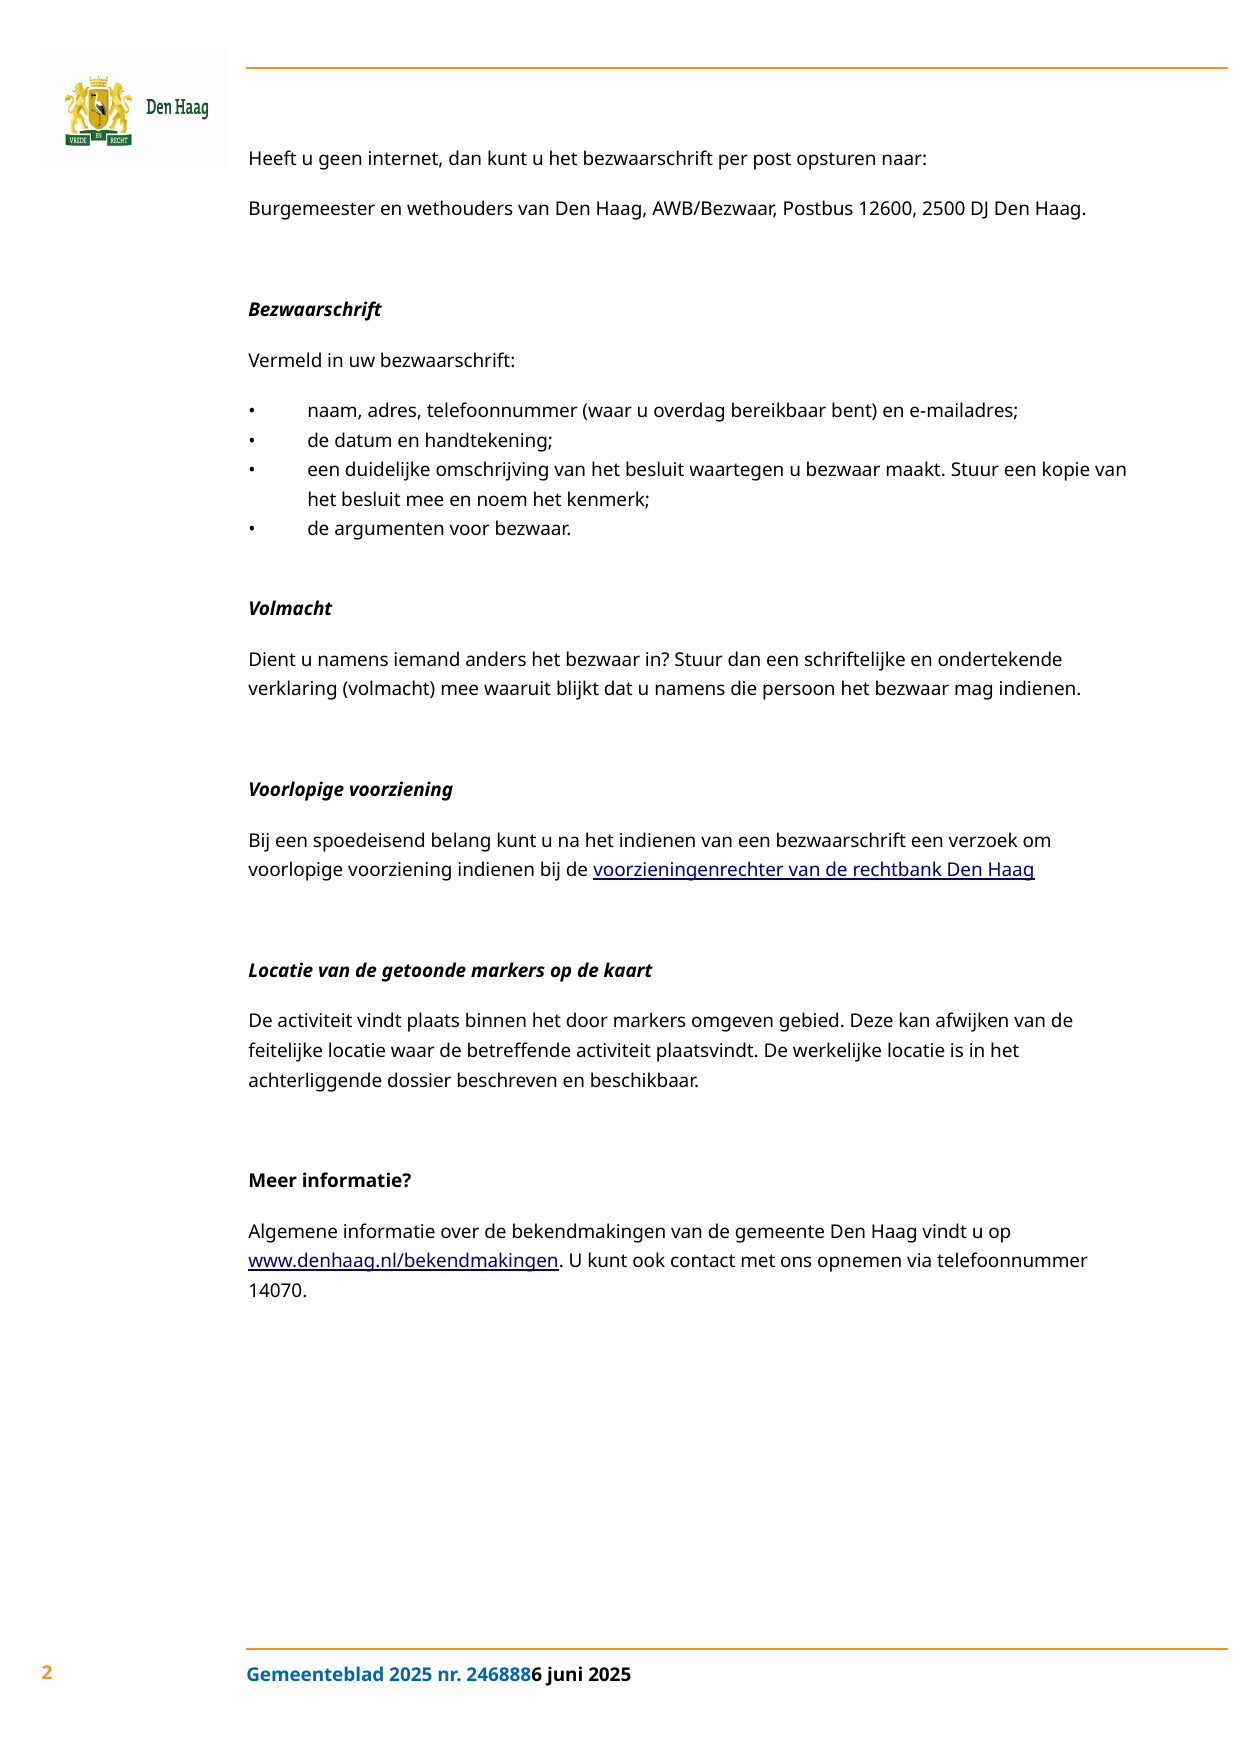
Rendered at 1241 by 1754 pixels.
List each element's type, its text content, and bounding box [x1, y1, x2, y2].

text Burgemeester en wethouders van Den Haag, AWB/Bezwaar, Postbus 12600, 2500 DJ Den Haag. [248, 196, 1152, 221]
text Voorlopige voorziening [248, 776, 1152, 802]
text Locatie van de getoonde markers op de kaart [248, 957, 1152, 983]
picture [41, 47, 231, 172]
text Vermeld in uw bezwaarschrift: [248, 347, 1152, 373]
list naam, adres, telefoonnummer (waar u overdag bereikbaar bent) en e-mailadres; [248, 397, 1152, 423]
text Volmacht [248, 596, 1152, 621]
list de argumenten voor bezwaar. [248, 516, 1152, 541]
text Dient u namens iemand anders het bezwaar in? Stuur dan een schriftelijke en ondertekende verklaring (volmacht) mee waaruit blijkt dat u namens die persoon het bezwaar mag indienen. [248, 646, 1152, 701]
text Heeft u geen internet, dan kunt u het bezwaarschrift per post opsturen naar: [248, 145, 1152, 171]
text De activiteit vindt plaats binnen het door markers omgeven gebied. Deze kan afwijken van de feitelijke locatie waar de betreffende activiteit plaatsvindt. De werkelijke locatie is in het achterliggende dossier beschreven en beschikbaar. [248, 1008, 1152, 1093]
text Meer informatie? [248, 1168, 1152, 1193]
text Algemene informatie over de bekendmakingen van de gemeente Den Haag vindt u op www.denhaag.nl/bekendmakingen. U kunt ook contact met ons opnemen via telefoonnummer 14070. [248, 1218, 1152, 1303]
text Bij een spoedeisend belang kunt u na het indienen van een bezwaarschrift een verzoek om voorlopige voorziening indienen bij de voorzieningenrechter van de rechtbank Den Haag [248, 827, 1152, 882]
list de datum en handtekening; [248, 427, 1152, 453]
text Bezwaarschrift [248, 296, 1152, 322]
list een duidelijke omschrijving van het besluit waartegen u bezwaar maakt. Stuur een kopie van het besluit mee en noem het kenmerk; [248, 456, 1152, 512]
